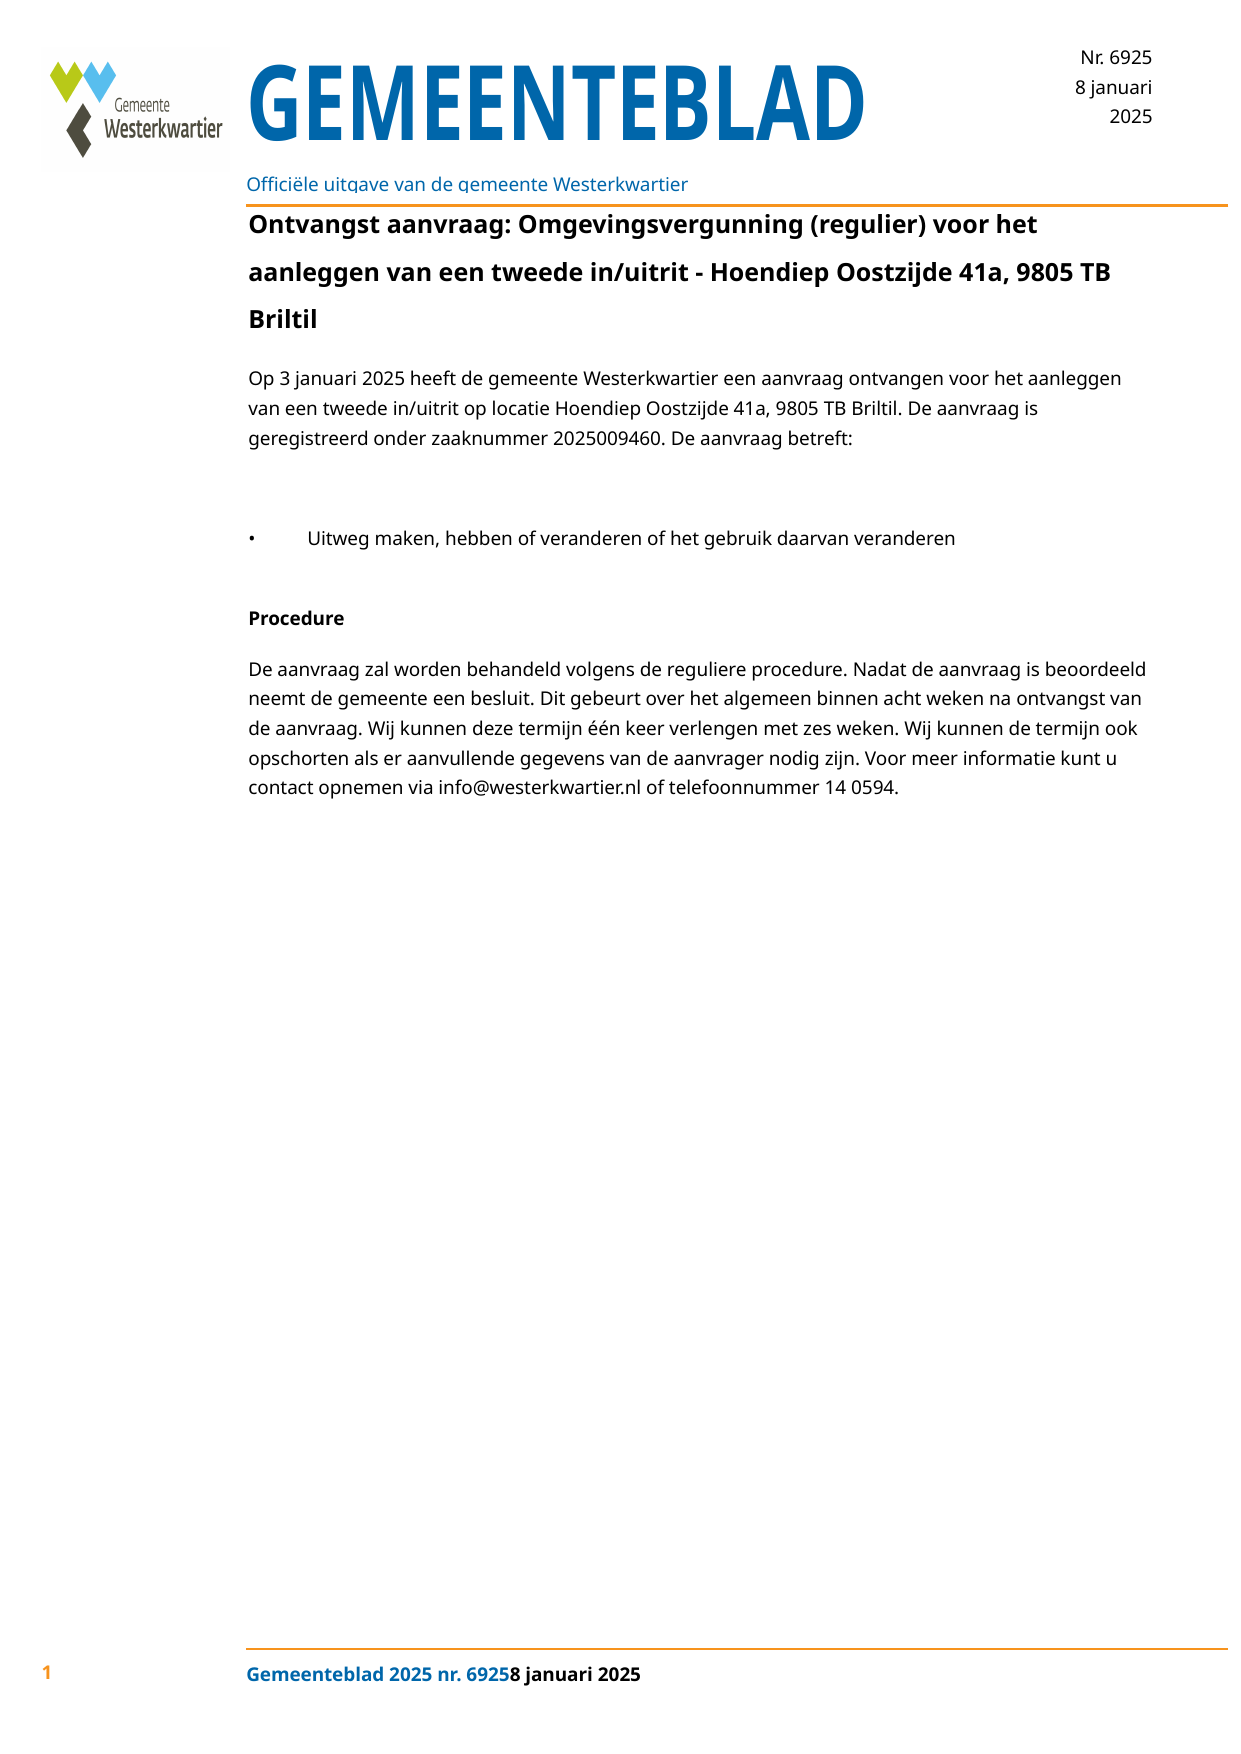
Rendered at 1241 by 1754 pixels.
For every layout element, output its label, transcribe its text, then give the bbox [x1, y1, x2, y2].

text Op 3 januari 2025 heeft de gemeente Westerkwartier een aanvraag ontvangen voor het aanleggen van een tweede in/uitrit op locatie Hoendiep Oostzijde 41a, 9805 TB Briltil. De aanvraag is geregistreerd onder zaaknummer 2025009460. De aanvraag betreft: [248, 366, 1152, 450]
list Uitweg maken, hebben of veranderen of het gebruik daarvan veranderen [248, 526, 1152, 551]
picture [41, 47, 231, 172]
text Procedure [248, 606, 1152, 631]
text De aanvraag zal worden behandeld volgens de reguliere procedure. Nadat de aanvraag is beoordeeld neemt de gemeente een besluit. Dit gebeurt over het algemeen binnen acht weken na ontvangst van de aanvraag. Wij kunnen deze termijn één keer verlengen met zes weken. Wij kunnen de termijn ook opschorten als er aanvullende gegevens van de aanvrager nodig zijn. Voor meer informatie kunt u contact opnemen via info@westerkwartier.nl of telefoonnummer 14 0594. [248, 656, 1152, 800]
text Ontvangst aanvraag: Omgevingsvergunning (regulier) voor het aanleggen van een tweede in/uitrit - Hoendiep Oostzijde 41a, 9805 TB Briltil [248, 207, 1152, 336]
